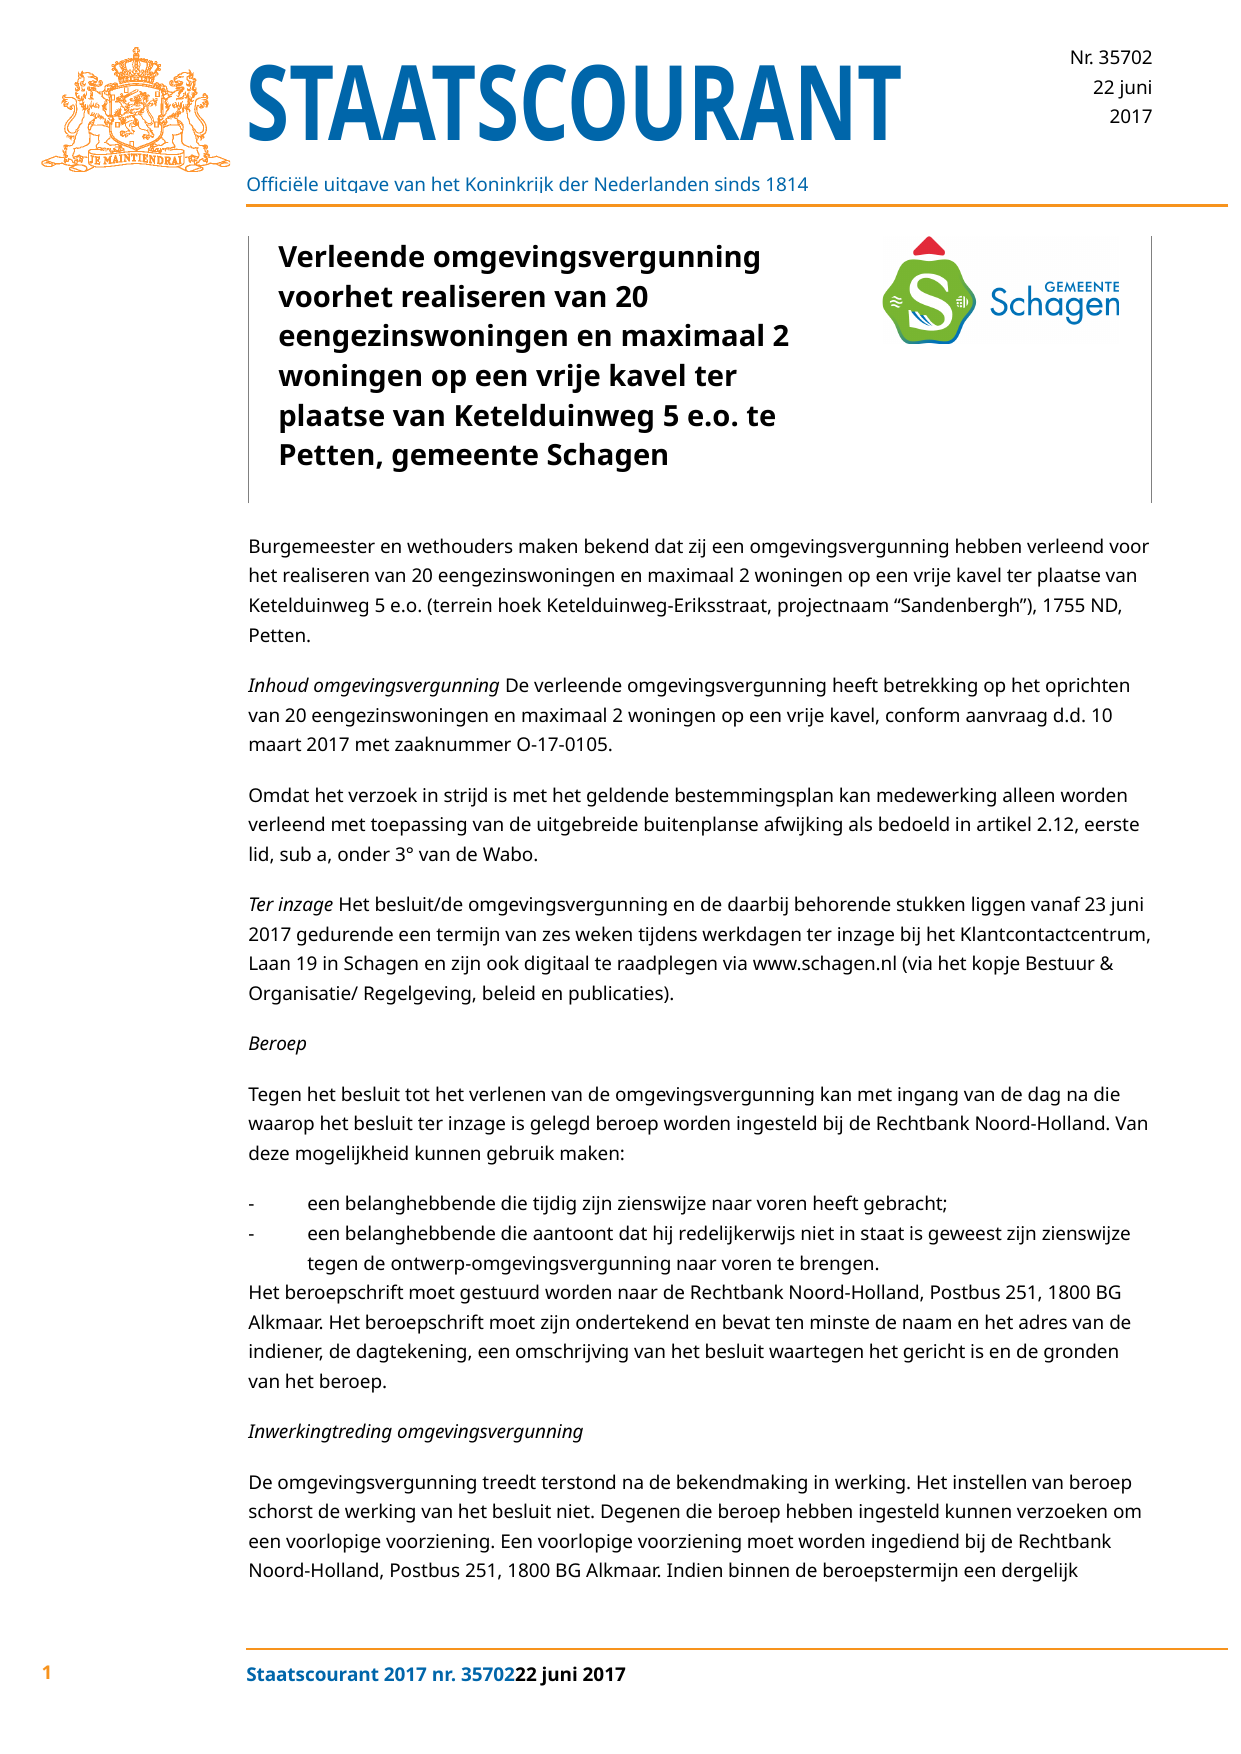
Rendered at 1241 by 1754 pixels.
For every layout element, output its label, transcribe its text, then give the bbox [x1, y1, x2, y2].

list een belanghebbende die aantoont dat hij redelijkerwijs niet in staat is geweest zijn zienswijze tegen de ontwerp-omgevingsvergunning naar voren te brengen. [248, 1220, 1152, 1275]
text Inhoud omgevingsvergunning De verleende omgevingsvergunning heeft betrekking op het oprichten van 20 eengezinswoningen en maximaal 2 woningen op een vrije kavel, conform aanvraag d.d. 10 maart 2017 met zaaknummer O-17-0105. [248, 672, 1152, 757]
table_header [850, 236, 1151, 503]
picture [41, 47, 231, 172]
text Beroep [248, 1031, 1152, 1056]
text De omgevingsvergunning treedt terstond na de bekendmaking in werking. Het instellen van beroep schorst de werking van het besluit niet. Degenen die beroep hebben ingesteld kunnen verzoeken om een voorlopige voorziening. Een voorlopige voorziening moet worden ingediend bij de Rechtbank Noord-Holland, Postbus 251, 1800 BG Alkmaar. Indien binnen de beroepstermijn een dergelijk [248, 1469, 1152, 1583]
picture [882, 236, 1119, 344]
text Ter inzage Het besluit/de omgevingsvergunning en de daarbij behorende stukken liggen vanaf 23 juni 2017 gedurende een termijn van zes weken tijdens werkdagen ter inzage bij het Klantcontactcentrum, Laan 19 in Schagen en zijn ook digitaal te raadplegen via www.schagen.nl (via het kopje Bestuur & Organisatie/ Regelgeving, beleid en publicaties). [248, 891, 1152, 1006]
text Burgemeester en wethouders maken bekend dat zij een omgevingsvergunning hebben verleend voor het realiseren van 20 eengezinswoningen en maximaal 2 woningen op een vrije kavel ter plaatse van Ketelduinweg 5 e.o. (terrein hoek Ketelduinweg-Eriksstraat, projectnaam “Sandenbergh”), 1755 ND, Petten. [248, 533, 1152, 647]
text Tegen het besluit tot het verlenen van de omgevingsvergunning kan met ingang van de dag na die waarop het besluit ter inzage is gelegd beroep worden ingesteld bij de Rechtbank Noord-Holland. Van deze mogelijkheid kunnen gebruik maken: [248, 1081, 1152, 1166]
text Omdat het verzoek in strijd is met het geldende bestemmingsplan kan medewerking alleen worden verleend met toepassing van de uitgebreide buitenplanse afwijking als bedoeld in artikel 2.12, eerste lid, sub a, onder 3° van de Wabo. [248, 782, 1152, 867]
text Inwerkingtreding omgevingsvergunning [248, 1418, 1152, 1444]
text Het beroepschrift moet gestuurd worden naar de Rechtbank Noord-Holland, Postbus 251, 1800 BG Alkmaar. Het beroepschrift moet zijn ondertekend en bevat ten minste de naam en het adres van de indiener, de dagtekening, een omschrijving van het besluit waartegen het gericht is en de gronden van het beroep. [248, 1279, 1152, 1394]
table_header Verleende omgevingsvergunning voorhet realiseren van 20 eengezinswoningen en maximaal 2 woningen op een vrije kavel ter plaatse van Ketelduinweg 5 e.o. te Petten, gemeente Schagen [249, 236, 850, 503]
list een belanghebbende die tijdig zijn zienswijze naar voren heeft gebracht; [248, 1191, 1152, 1216]
